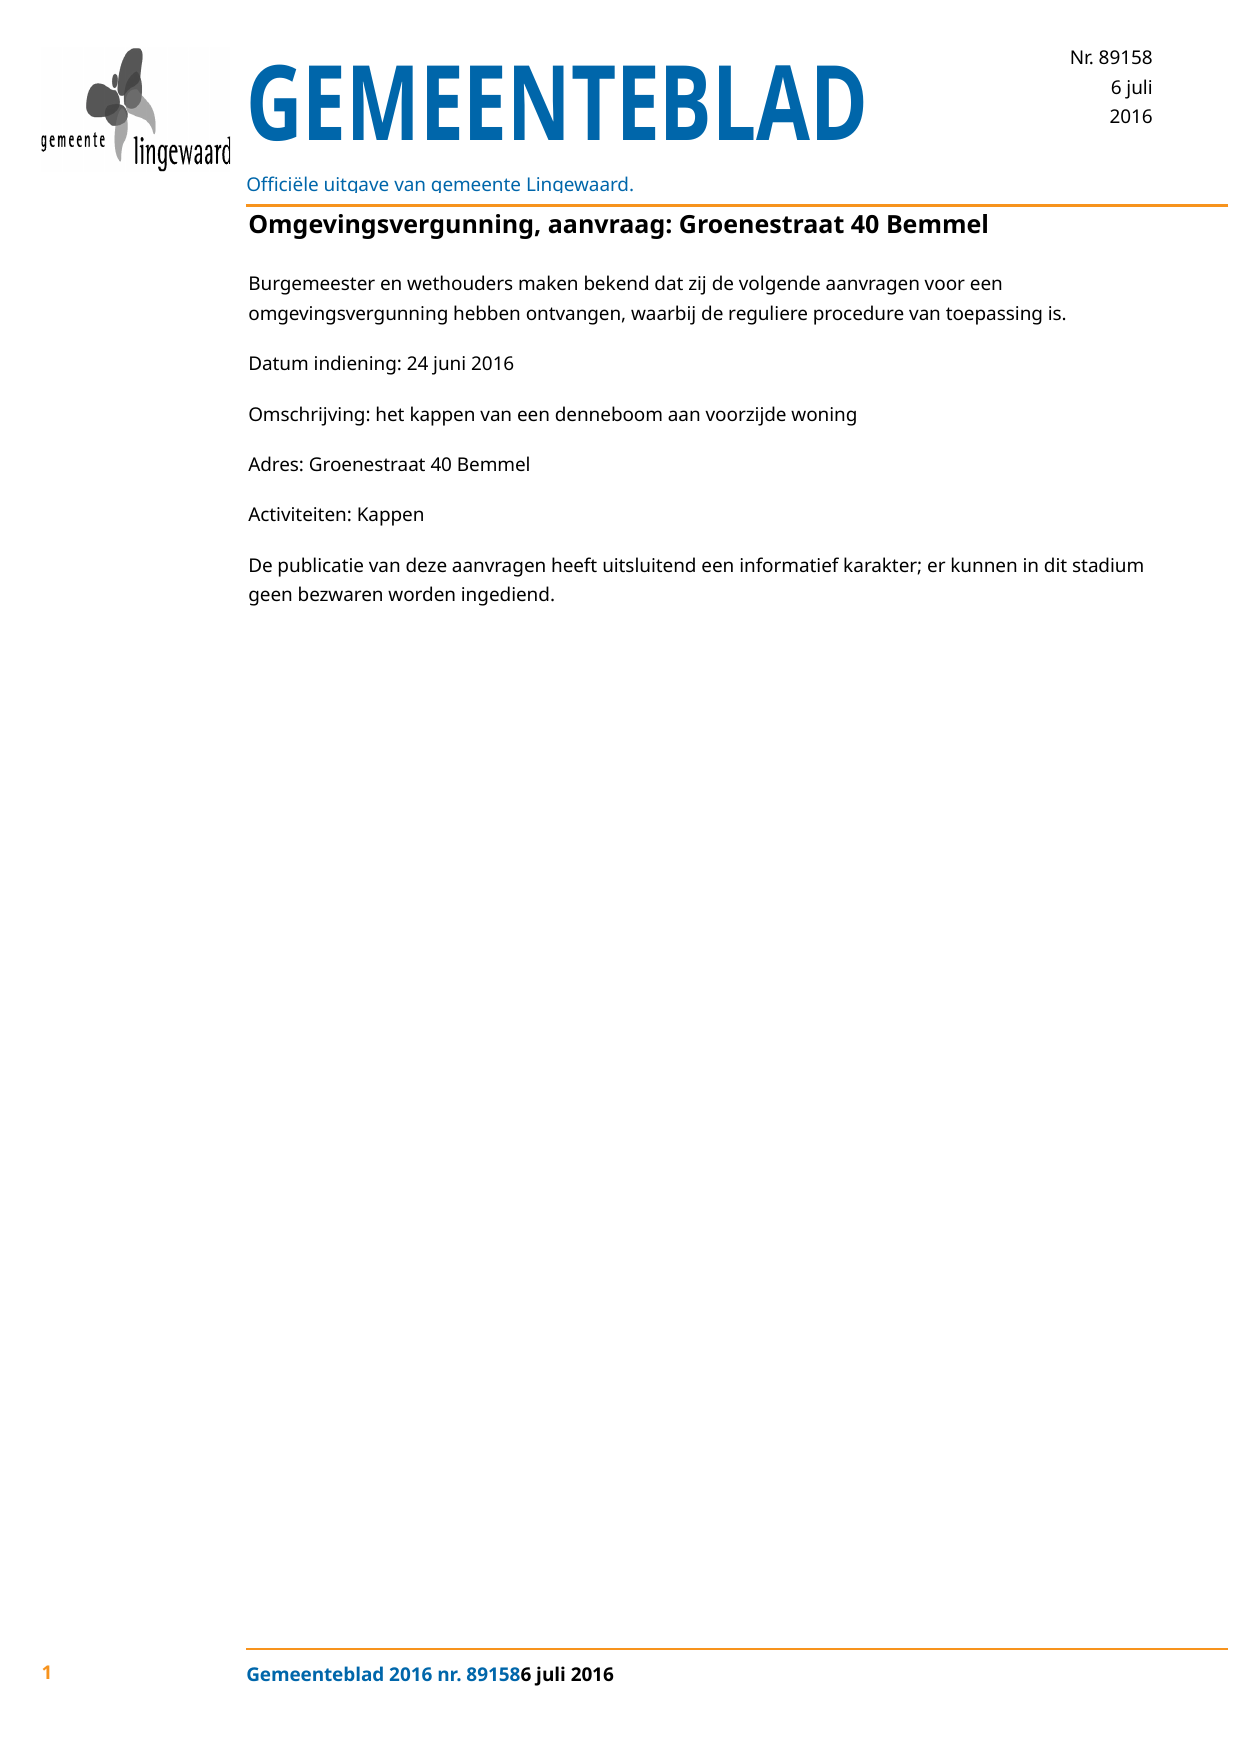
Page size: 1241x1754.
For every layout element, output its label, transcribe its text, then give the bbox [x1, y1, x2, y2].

text Datum indiening: 24 juni 2016 [248, 350, 1152, 376]
text Adres: Groenestraat 40 Bemmel [248, 451, 1152, 477]
text Activiteiten: Kappen [248, 502, 1152, 527]
picture [41, 47, 231, 172]
text Omgevingsvergunning, aanvraag: Groenestraat 40 Bemmel [248, 207, 1152, 241]
text Omschrijving: het kappen van een denneboom aan voorzijde woning [248, 401, 1152, 426]
text De publicatie van deze aanvragen heeft uitsluitend een informatief karakter; er kunnen in dit stadium geen bezwaren worden ingediend. [248, 552, 1152, 607]
text Burgemeester en wethouders maken bekend dat zij de volgende aanvragen voor een omgevingsvergunning hebben ontvangen, waarbij de reguliere procedure van toepassing is. [248, 270, 1152, 326]
